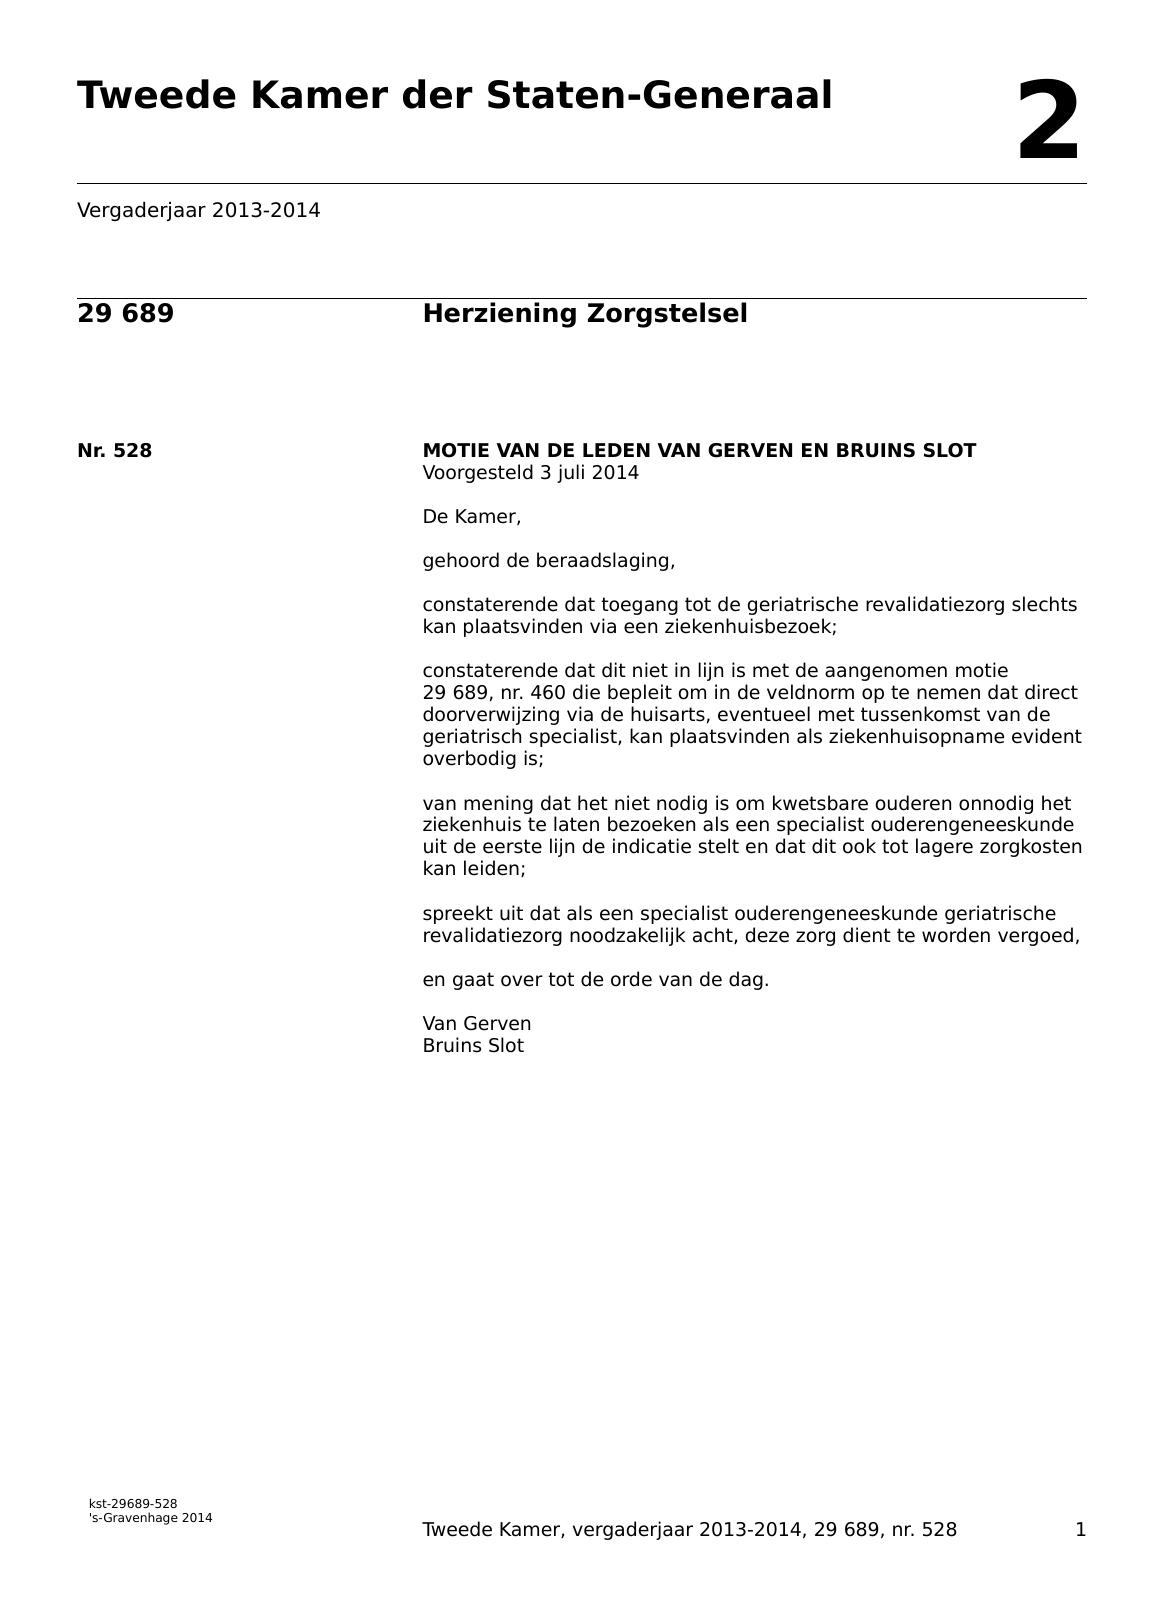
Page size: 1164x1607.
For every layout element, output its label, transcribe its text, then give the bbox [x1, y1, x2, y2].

text De Kamer, [422, 506, 1087, 528]
table_header 2 [886, 59, 1087, 183]
text spreekt uit dat als een specialist ouderengeneeskunde geriatrische revalidatiezorg noodzakelijk acht, deze zorg dient te worden vergoed, [422, 902, 1087, 946]
text van mening dat het niet nodig is om kwetsbare ouderen onnodig het ziekenhuis te laten bezoeken als een specialist ouderengeneeskunde uit de eerste lijn de indicatie stelt en dat dit ook tot lagere zorgkosten kan leiden; [422, 792, 1087, 880]
table_cell Vergaderjaar 2013-2014 [77, 184, 1087, 298]
text 's-Gravenhage 2014 [88, 1511, 323, 1525]
subtitle Nr. 528 MOTIE VAN DE LEDEN VAN GERVEN EN BRUINS SLOT [77, 440, 1087, 462]
text constaterende dat dit niet in lijn is met de aangenomen motie 29 689, nr. 460 die bepleit om in de veldnorm op te nemen dat direct doorverwijzing via de huisarts, eventueel met tussenkomst van de geriatrisch specialist, kan plaatsvinden als ziekenhuisopname evident overbodig is; [422, 660, 1087, 770]
text Voorgesteld 3 juli 2014 [422, 462, 1087, 484]
text en gaat over tot de orde van de dag. [422, 969, 1087, 991]
subtitle 29 689 Herziening Zorgstelsel [77, 299, 1087, 329]
text gehoord de beraadslaging, [422, 550, 1087, 572]
text Van Gerven [422, 1013, 1087, 1035]
text Bruins Slot [422, 1035, 1087, 1057]
text kst-29689-528 [88, 1497, 323, 1511]
text constaterende dat toegang tot de geriatrische revalidatiezorg slechts kan plaatsvinden via een ziekenhuisbezoek; [422, 594, 1087, 638]
table_header Tweede Kamer der Staten-Generaal [77, 59, 886, 183]
